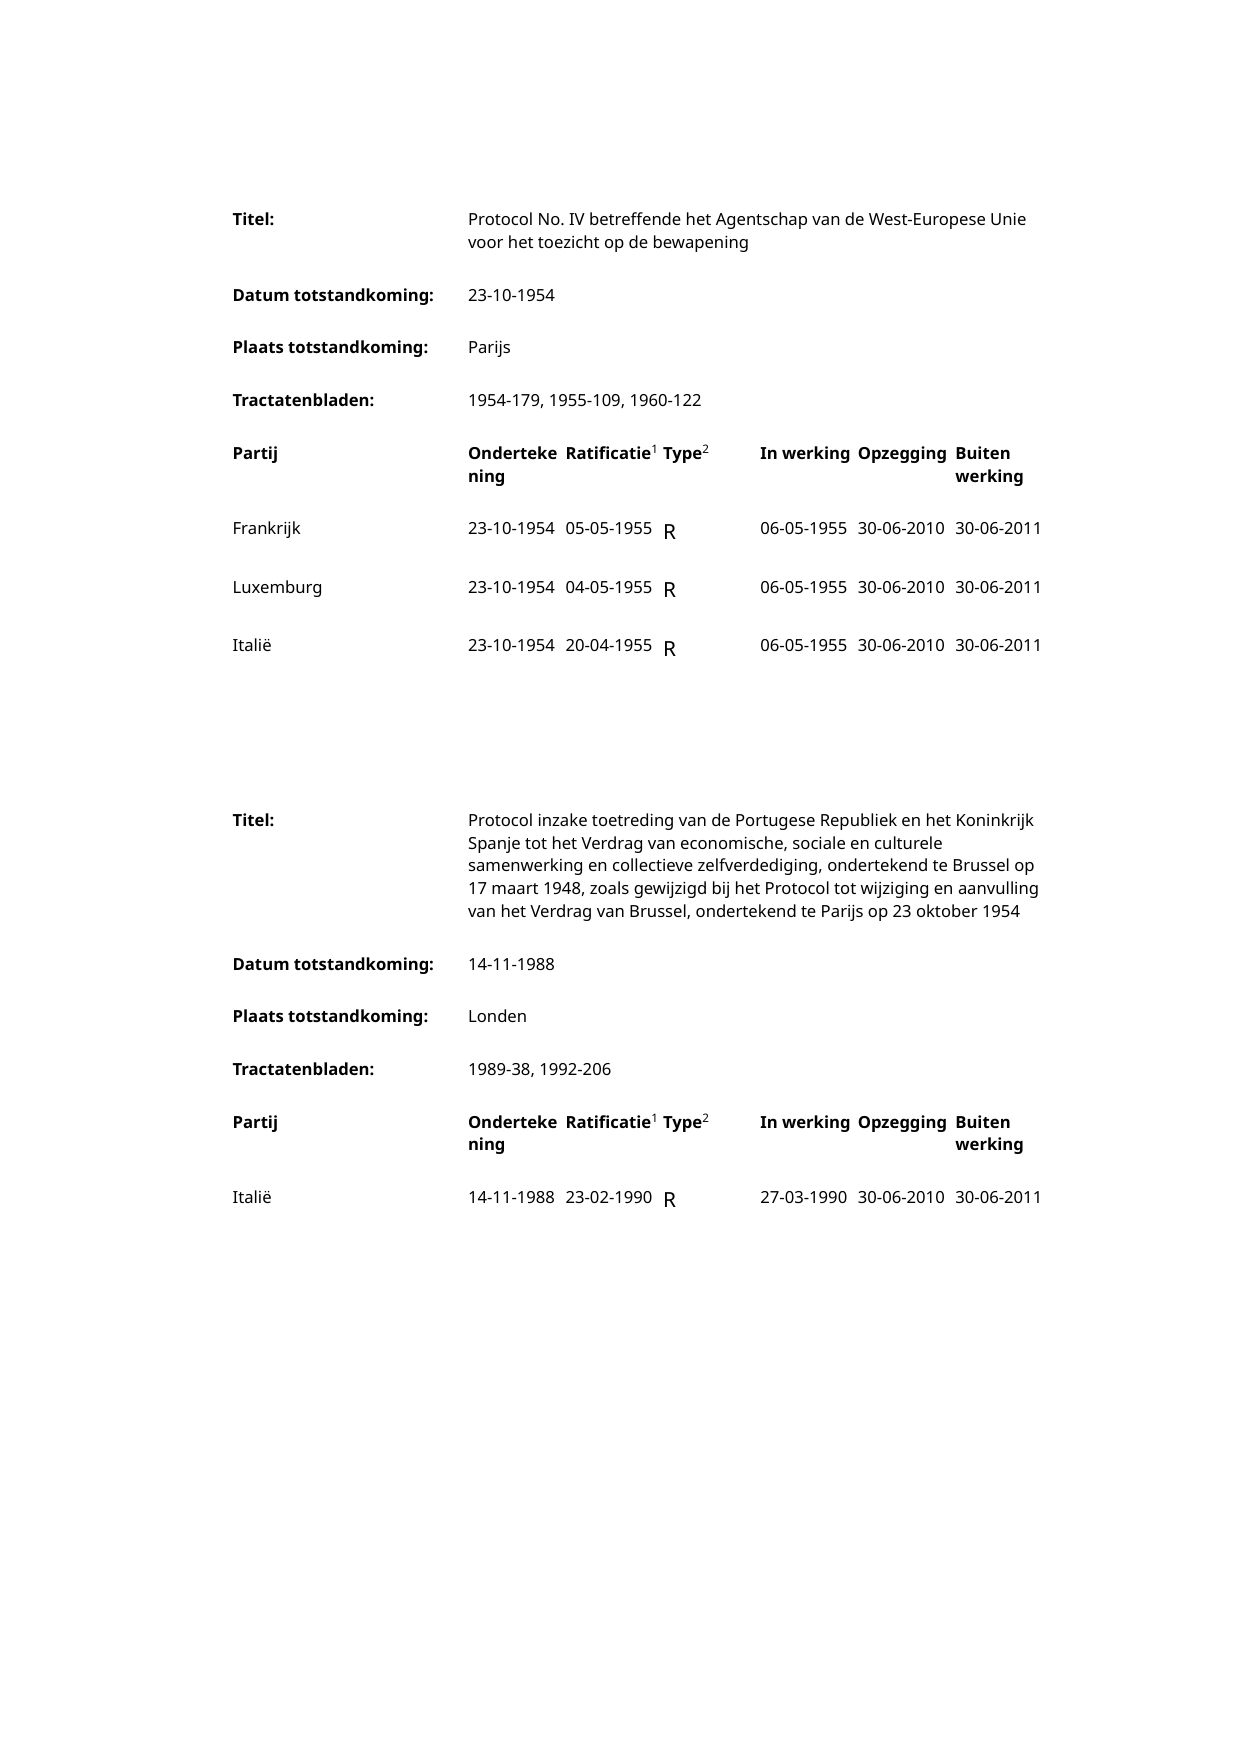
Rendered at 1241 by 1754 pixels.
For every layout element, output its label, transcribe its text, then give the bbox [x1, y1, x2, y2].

table_cell Ondertekening [468, 441, 565, 517]
table_cell 14-11-1988 [468, 1186, 565, 1244]
table_cell Italië [233, 1186, 468, 1244]
table_cell Opzegging [858, 441, 955, 517]
table_cell 23-10-1954 [468, 575, 565, 634]
table_cell Buiten werking [955, 1110, 1053, 1186]
table_cell Luxemburg [233, 575, 468, 634]
table_cell 30-06-2011 [955, 1186, 1053, 1244]
table_cell 1954-179, 1955-109, 1960-122 [468, 389, 1053, 441]
table_cell 30-06-2011 [955, 575, 1053, 634]
table_cell Datum totstandkoming: [233, 952, 468, 1005]
table_cell 30-06-2010 [858, 575, 955, 634]
table_cell Tractatenbladen: [233, 389, 468, 441]
table_cell 23-10-1954 [468, 634, 565, 692]
table_cell Ratificatie1 [565, 1110, 663, 1186]
table_cell 05-05-1955 [565, 517, 663, 575]
table_cell 06-05-1955 [760, 575, 858, 634]
table_header Titel: [233, 208, 468, 283]
table_cell Opzegging [858, 1110, 955, 1186]
table_cell Italië [233, 634, 468, 692]
table_cell R [663, 575, 760, 634]
table_cell Type2 [663, 1110, 760, 1186]
table_cell R [663, 1186, 760, 1244]
table_cell Plaats totstandkoming: [233, 1005, 468, 1057]
table_cell 30-06-2010 [858, 517, 955, 575]
table_cell 04-05-1955 [565, 575, 663, 634]
table_header Protocol inzake toetreding van de Portugese Republiek en het Koninkrijk Spanje tot het Verdrag van economische, sociale en culturele samenwerking en collectieve zelfverdediging, ondertekend te Brussel op 17 maart 1948, zoals gewijzigd bij het Protocol tot wijziging en aanvulling van het Verdrag van Brussel, ondertekend te Parijs op 23 oktober 1954 [468, 809, 1053, 952]
table_cell Datum totstandkoming: [233, 283, 468, 336]
table_cell 06-05-1955 [760, 634, 858, 692]
table_cell Londen [468, 1005, 1053, 1057]
table_cell 23-02-1990 [565, 1186, 663, 1244]
table_cell Partij [233, 1110, 468, 1186]
table_cell Parijs [468, 336, 1053, 389]
table_cell 23-10-1954 [468, 283, 1053, 336]
table_cell Tractatenbladen: [233, 1058, 468, 1110]
table_cell 30-06-2010 [858, 1186, 955, 1244]
table_cell Type2 [663, 441, 760, 517]
table_cell 14-11-1988 [468, 952, 1053, 1005]
table_cell 27-03-1990 [760, 1186, 858, 1244]
table_cell 30-06-2011 [955, 634, 1053, 692]
table_cell Plaats totstandkoming: [233, 336, 468, 389]
table_cell 1989-38, 1992-206 [468, 1058, 1053, 1110]
table_cell 20-04-1955 [565, 634, 663, 692]
table_cell Frankrijk [233, 517, 468, 575]
table_header Protocol No. IV betreffende het Agentschap van de West-Europese Unie voor het toezicht op de bewapening [468, 208, 1053, 283]
table_cell 30-06-2011 [955, 517, 1053, 575]
table_cell Ratificatie1 [565, 441, 663, 517]
table_cell R [663, 517, 760, 575]
table_cell In werking [760, 1110, 858, 1186]
table_cell 06-05-1955 [760, 517, 858, 575]
table_cell Buiten werking [955, 441, 1053, 517]
table_cell Ondertekening [468, 1110, 565, 1186]
table_cell Partij [233, 441, 468, 517]
table_cell In werking [760, 441, 858, 517]
table_cell 30-06-2010 [858, 634, 955, 692]
table_cell 23-10-1954 [468, 517, 565, 575]
table_cell R [663, 634, 760, 692]
table_header Titel: [233, 809, 468, 952]
